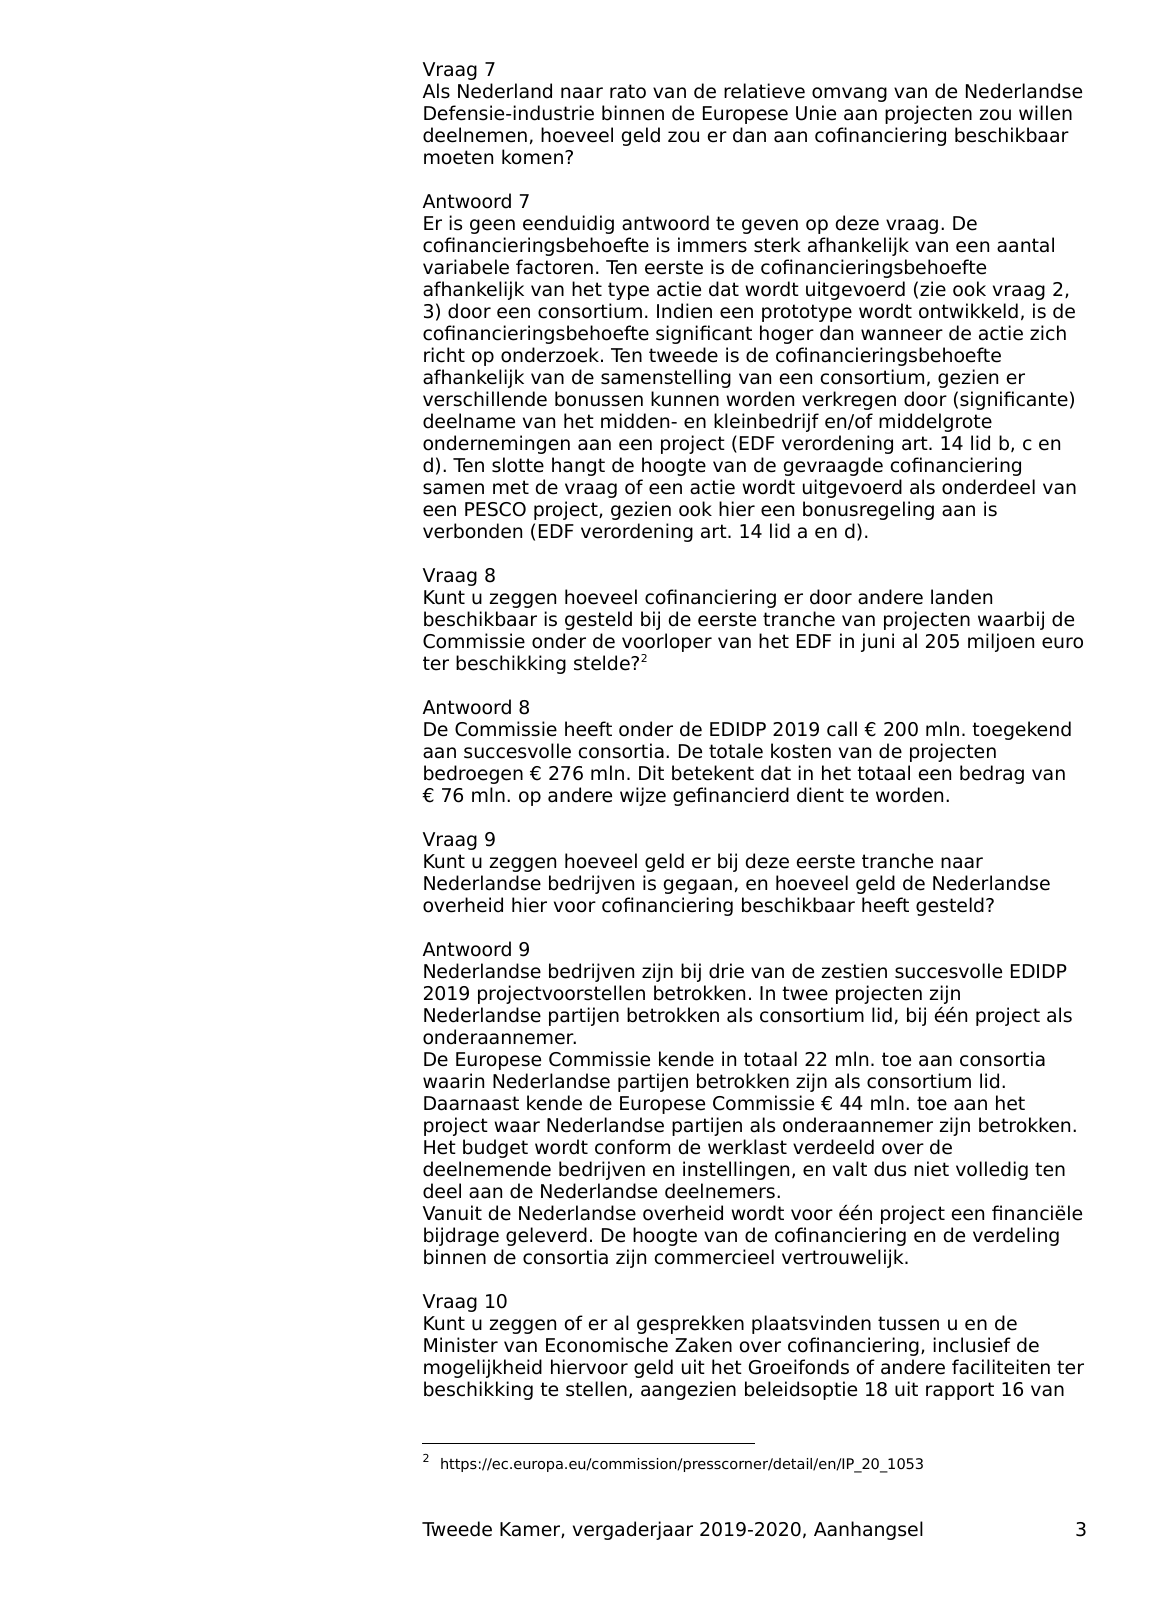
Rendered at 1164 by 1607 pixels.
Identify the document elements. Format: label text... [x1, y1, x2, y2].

text Antwoord 8 [422, 697, 1087, 719]
text Kunt u zeggen hoeveel geld er bij deze eerste tranche naar Nederlandse bedrijven is gegaan, en hoeveel geld de Nederlandse overheid hier voor cofinanciering beschikbaar heeft gesteld? [422, 851, 1087, 917]
text De Europese Commissie kende in totaal 22 mln. toe aan consortia waarin Nederlandse partijen betrokken zijn als consortium lid. Daarnaast kende de Europese Commissie € 44 mln. toe aan het project waar Nederlandse partijen als onderaannemer zijn betrokken. Het budget wordt conform de werklast verdeeld over de deelnemende bedrijven en instellingen, en valt dus niet volledig ten deel aan de Nederlandse deelnemers. [422, 1049, 1087, 1203]
text Er is geen eenduidig antwoord te geven op deze vraag. De cofinancieringsbehoefte is immers sterk afhankelijk van een aantal variabele factoren. Ten eerste is de cofinancieringsbehoefte afhankelijk van het type actie dat wordt uitgevoerd (zie ook vraag 2, 3) door een consortium. Indien een prototype wordt ontwikkeld, is de cofinancieringsbehoefte significant hoger dan wanneer de actie zich richt op onderzoek. Ten tweede is de cofinancieringsbehoefte afhankelijk van de samenstelling van een consortium, gezien er verschillende bonussen kunnen worden verkregen door (significante) deelname van het midden- en kleinbedrijf en/of middelgrote ondernemingen aan een project (EDF verordening art. 14 lid b, c en d). Ten slotte hangt de hoogte van de gevraagde cofinanciering samen met de vraag of een actie wordt uitgevoerd als onderdeel van een PESCO project, gezien ook hier een bonusregeling aan is verbonden (EDF verordening art. 14 lid a en d). [422, 213, 1087, 543]
text Kunt u zeggen hoeveel cofinanciering er door andere landen beschikbaar is gesteld bij de eerste tranche van projecten waarbij de Commissie onder de voorloper van het EDF in juni al 205 miljoen euro ter beschikking stelde? [422, 587, 1087, 675]
text Vraag 9 [422, 829, 1087, 851]
text Nederlandse bedrijven zijn bij drie van de zestien succesvolle EDIDP 2019 projectvoorstellen betrokken. In twee projecten zijn Nederlandse partijen betrokken als consortium lid, bij één project als onderaannemer. [422, 961, 1087, 1049]
text Vraag 7 [422, 59, 1087, 81]
text Vanuit de Nederlandse overheid wordt voor één project een financiële bijdrage geleverd. De hoogte van de cofinanciering en de verdeling binnen de consortia zijn commercieel vertrouwelijk. [422, 1203, 1087, 1269]
text Vraag 8 [422, 565, 1087, 587]
text Antwoord 7 [422, 191, 1087, 213]
text https://ec.europa.eu/commission/presscorner/detail/en/IP_20_1053 [422, 1452, 1087, 1474]
text Antwoord 9 [422, 939, 1087, 961]
text Kunt u zeggen of er al gesprekken plaatsvinden tussen u en de Minister van Economische Zaken over cofinanciering, inclusief de mogelijkheid hiervoor geld uit het Groeifonds of andere faciliteiten ter beschikking te stellen, aangezien beleidsoptie 18 uit rapport 16 van [422, 1313, 1087, 1401]
text De Commissie heeft onder de EDIDP 2019 call € 200 mln. toegekend aan succesvolle consortia. De totale kosten van de projecten bedroegen € 276 mln. Dit betekent dat in het totaal een bedrag van € 76 mln. op andere wijze gefinancierd dient te worden. [422, 719, 1087, 807]
text Vraag 10 [422, 1291, 1087, 1313]
text Als Nederland naar rato van de relatieve omvang van de Nederlandse Defensie-industrie binnen de Europese Unie aan projecten zou willen deelnemen, hoeveel geld zou er dan aan cofinanciering beschikbaar moeten komen? [422, 81, 1087, 169]
